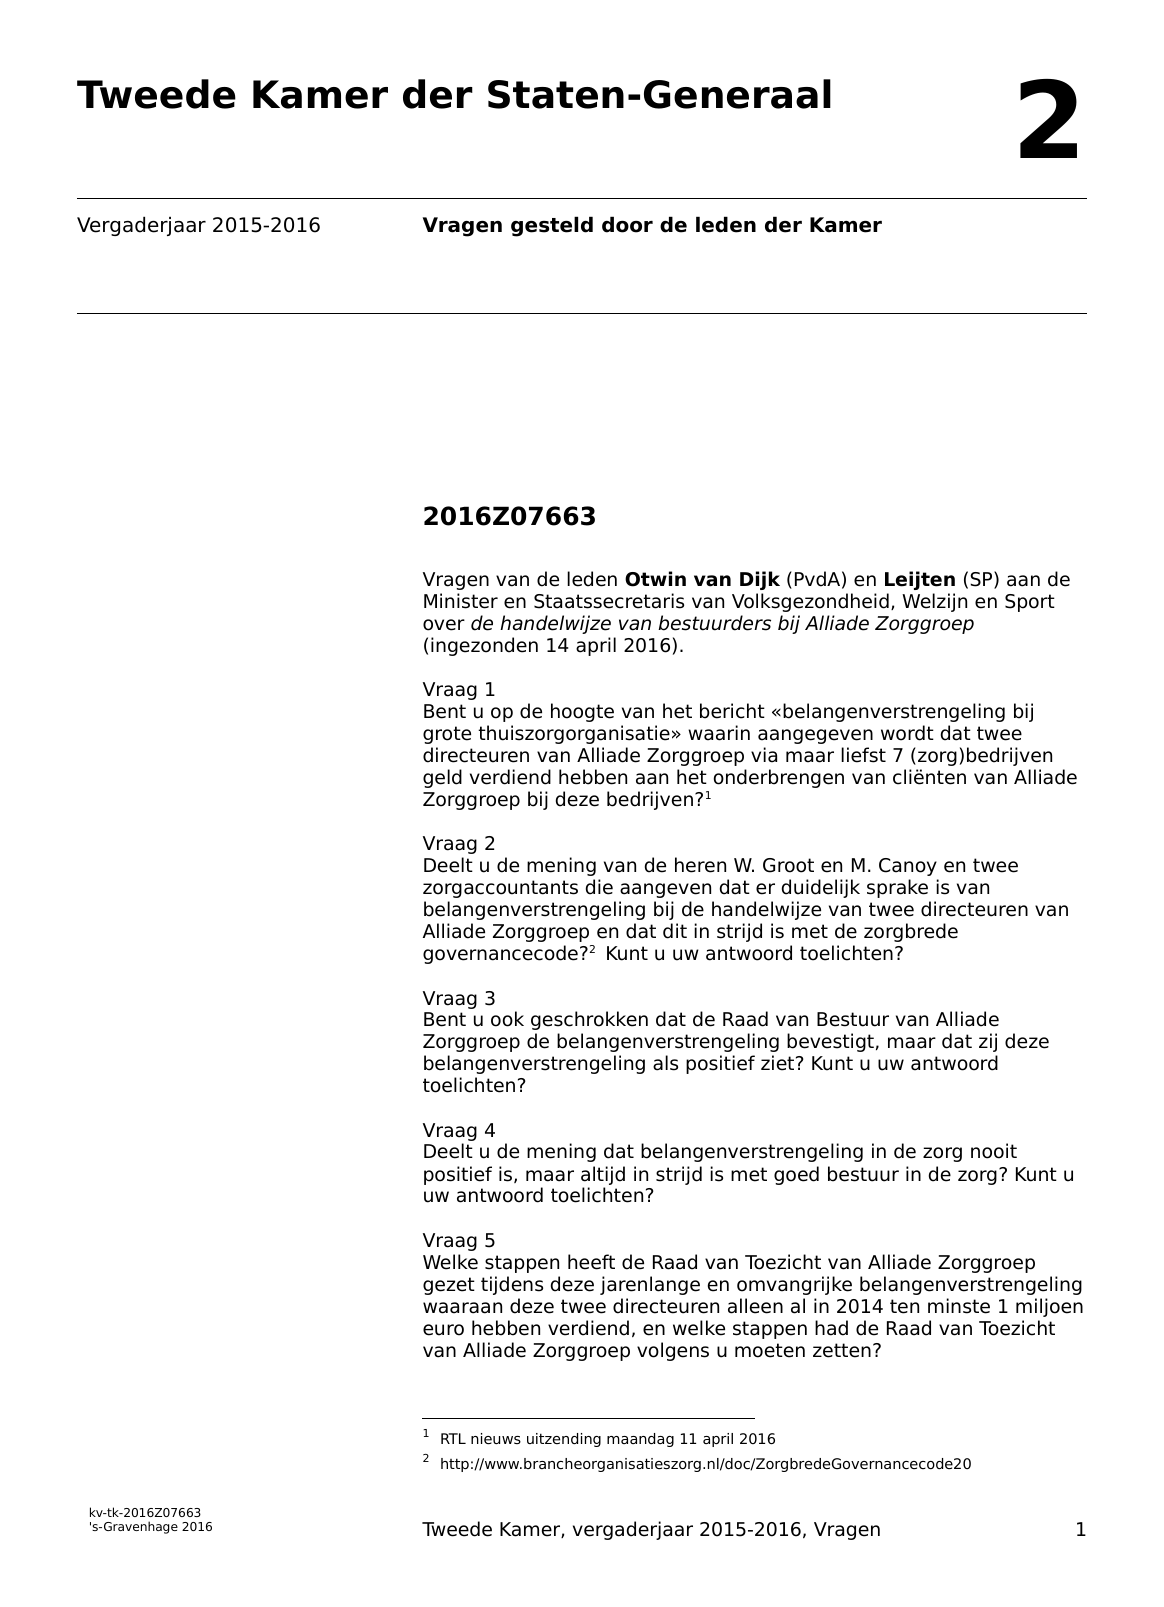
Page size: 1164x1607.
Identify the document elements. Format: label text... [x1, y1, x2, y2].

text Vragen van de leden Otwin van Dijk (PvdA) en Leijten (SP) aan de Minister en Staatssecretaris van Volksgezondheid, Welzijn en Sport over de handelwijze van bestuurders bij Alliade Zorggroep (ingezonden 14 april 2016). [422, 569, 1087, 657]
table_header 2 [886, 59, 1087, 198]
table_cell Vragen gesteld door de leden der Kamer [422, 199, 1087, 313]
text Vraag 5 [422, 1229, 1087, 1252]
table_cell Vergaderjaar 2015-2016 [77, 199, 422, 313]
text 's-Gravenhage 2016 [88, 1520, 323, 1534]
text Deelt u de mening dat belangenverstrengeling in de zorg nooit positief is, maar altijd in strijd is met goed bestuur in de zorg? Kunt u uw antwoord toelichten? [422, 1141, 1087, 1207]
text Deelt u de mening van de heren W. Groot en M. Canoy en twee zorgaccountants die aangeven dat er duidelijk sprake is van belangenverstrengeling bij de handelwijze van twee directeuren van Alliade Zorggroep en dat dit in strijd is met de zorgbrede governancecode? Kunt u uw antwoord toelichten? [422, 855, 1087, 965]
text RTL nieuws uitzending maandag 11 april 2016 [422, 1427, 1087, 1449]
text Welke stappen heeft de Raad van Toezicht van Alliade Zorggroep gezet tijdens deze jarenlange en omvangrijke belangenverstrengeling waaraan deze twee directeuren alleen al in 2014 ten minste 1 miljoen euro hebben verdiend, en welke stappen had de Raad van Toezicht van Alliade Zorggroep volgens u moeten zetten? [422, 1252, 1087, 1361]
text Vraag 4 [422, 1119, 1087, 1141]
text Vraag 2 [422, 833, 1087, 855]
text Bent u ook geschrokken dat de Raad van Bestuur van Alliade Zorggroep de belangenverstrengeling bevestigt, maar dat zij deze belangenverstrengeling als positief ziet? Kunt u uw antwoord toelichten? [422, 1009, 1087, 1097]
text 2016Z07663 [422, 502, 1087, 531]
text Bent u op de hoogte van het bericht «belangenverstrengeling bij grote thuiszorgorganisatie» waarin aangegeven wordt dat twee directeuren van Alliade Zorggroep via maar liefst 7 (zorg)bedrijven geld verdiend hebben aan het onderbrengen van cliënten van Alliade Zorggroep bij deze bedrijven? [422, 701, 1087, 811]
text http://www.brancheorganisatieszorg.nl/doc/ZorgbredeGovernancecode20 [422, 1452, 1087, 1474]
text Vraag 1 [422, 679, 1087, 701]
table_header Tweede Kamer der Staten-Generaal [77, 59, 886, 198]
text kv-tk-2016Z07663 [88, 1506, 323, 1520]
text Vraag 3 [422, 987, 1087, 1009]
